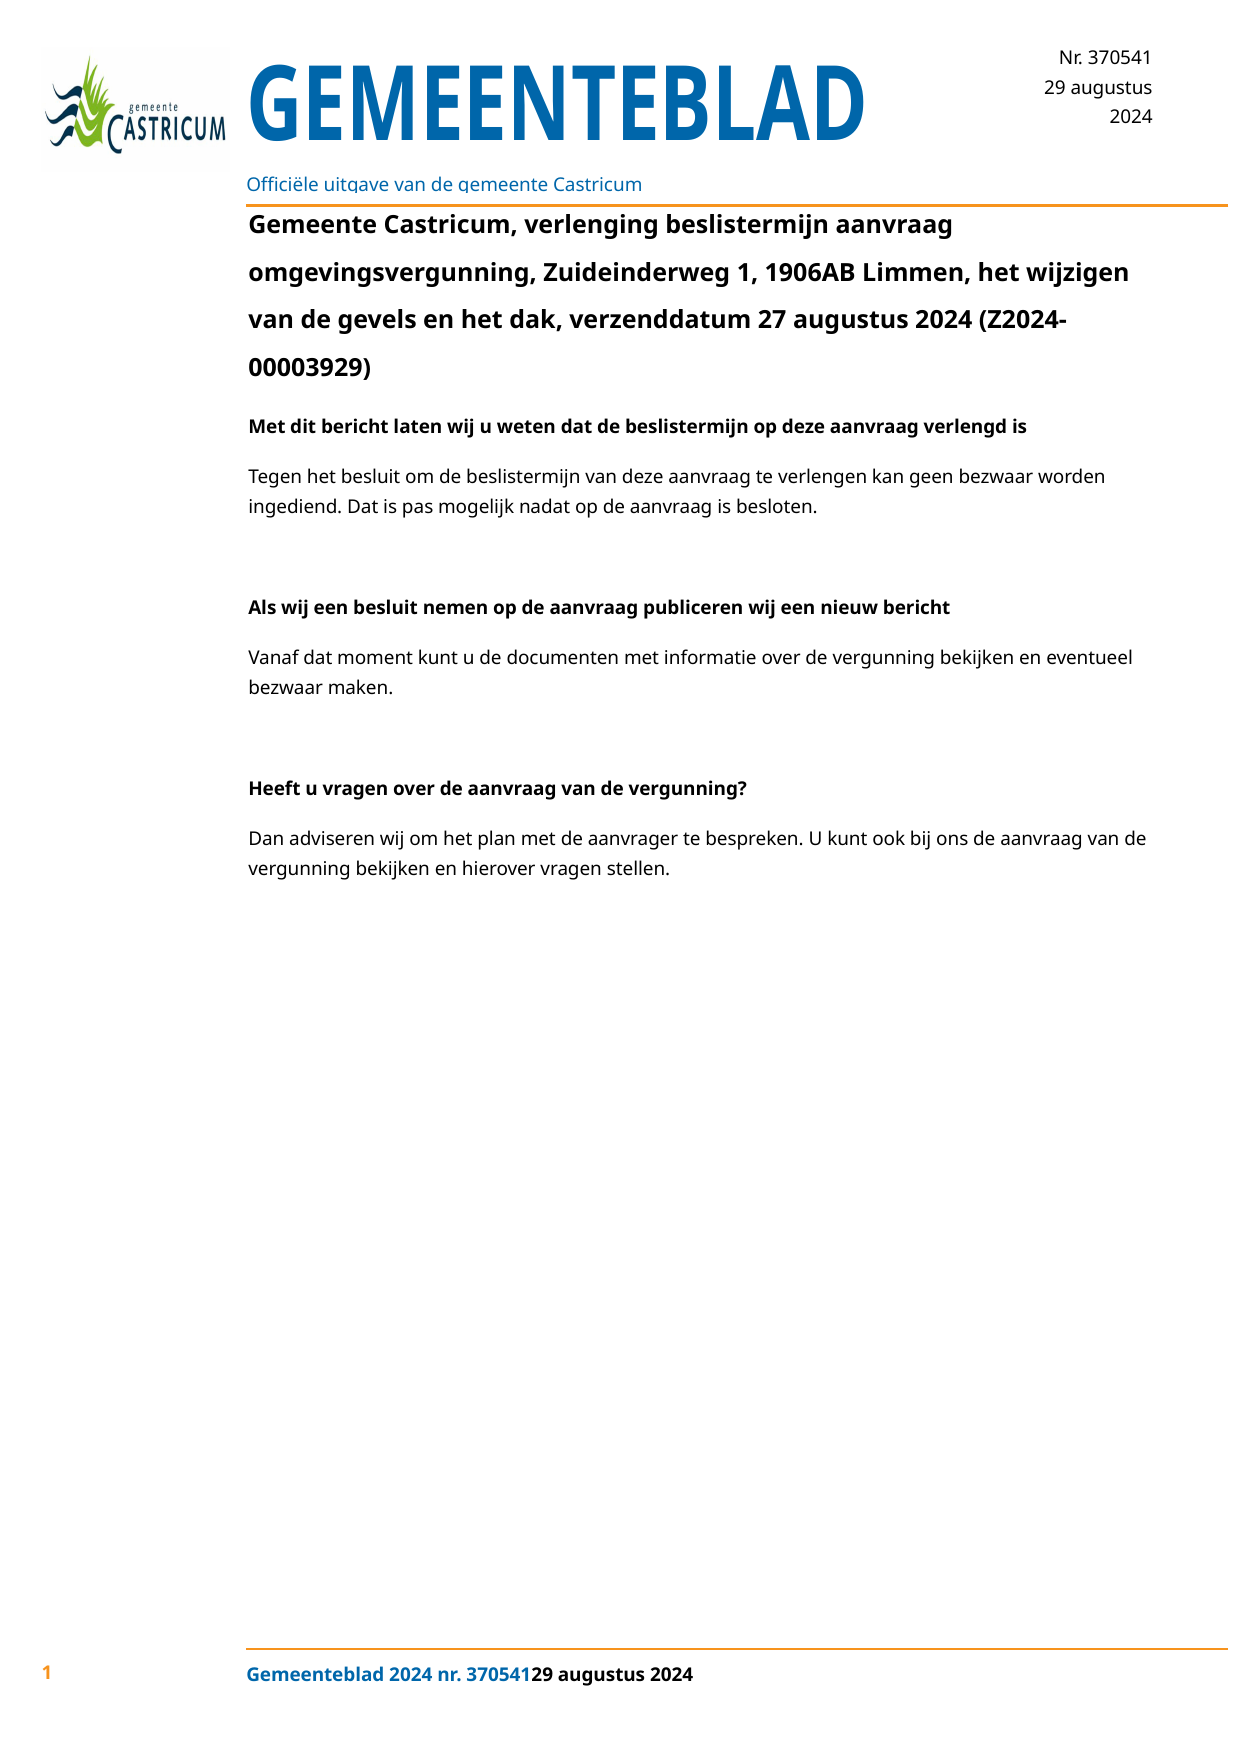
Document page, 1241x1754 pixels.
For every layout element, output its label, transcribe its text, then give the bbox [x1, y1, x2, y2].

text Gemeente Castricum, verlenging beslistermijn aanvraag omgevingsvergunning, Zuideinderweg 1, 1906AB Limmen, het wijzigen van de gevels en het dak, verzenddatum 27 augustus 2024 (Z2024-00003929) [248, 207, 1152, 384]
picture [41, 47, 231, 172]
text Heeft u vragen over de aanvraag van de vergunning? [248, 775, 1152, 801]
text Dan adviseren wij om het plan met de aanvrager te bespreken. U kunt ook bij ons de aanvraag van de vergunning bekijken en hierover vragen stellen. [248, 825, 1152, 881]
text Vanaf dat moment kunt u de documenten met informatie over de vergunning bekijken en eventueel bezwaar maken. [248, 644, 1152, 700]
text Als wij een besluit nemen op de aanvraag publiceren wij een nieuw bericht [248, 594, 1152, 620]
text Met dit bericht laten wij u weten dat de beslistermijn op deze aanvraag verlengd is [248, 413, 1152, 439]
text Tegen het besluit om de beslistermijn van deze aanvraag te verlengen kan geen bezwaar worden ingediend. Dat is pas mogelijk nadat op de aanvraag is besloten. [248, 463, 1152, 519]
